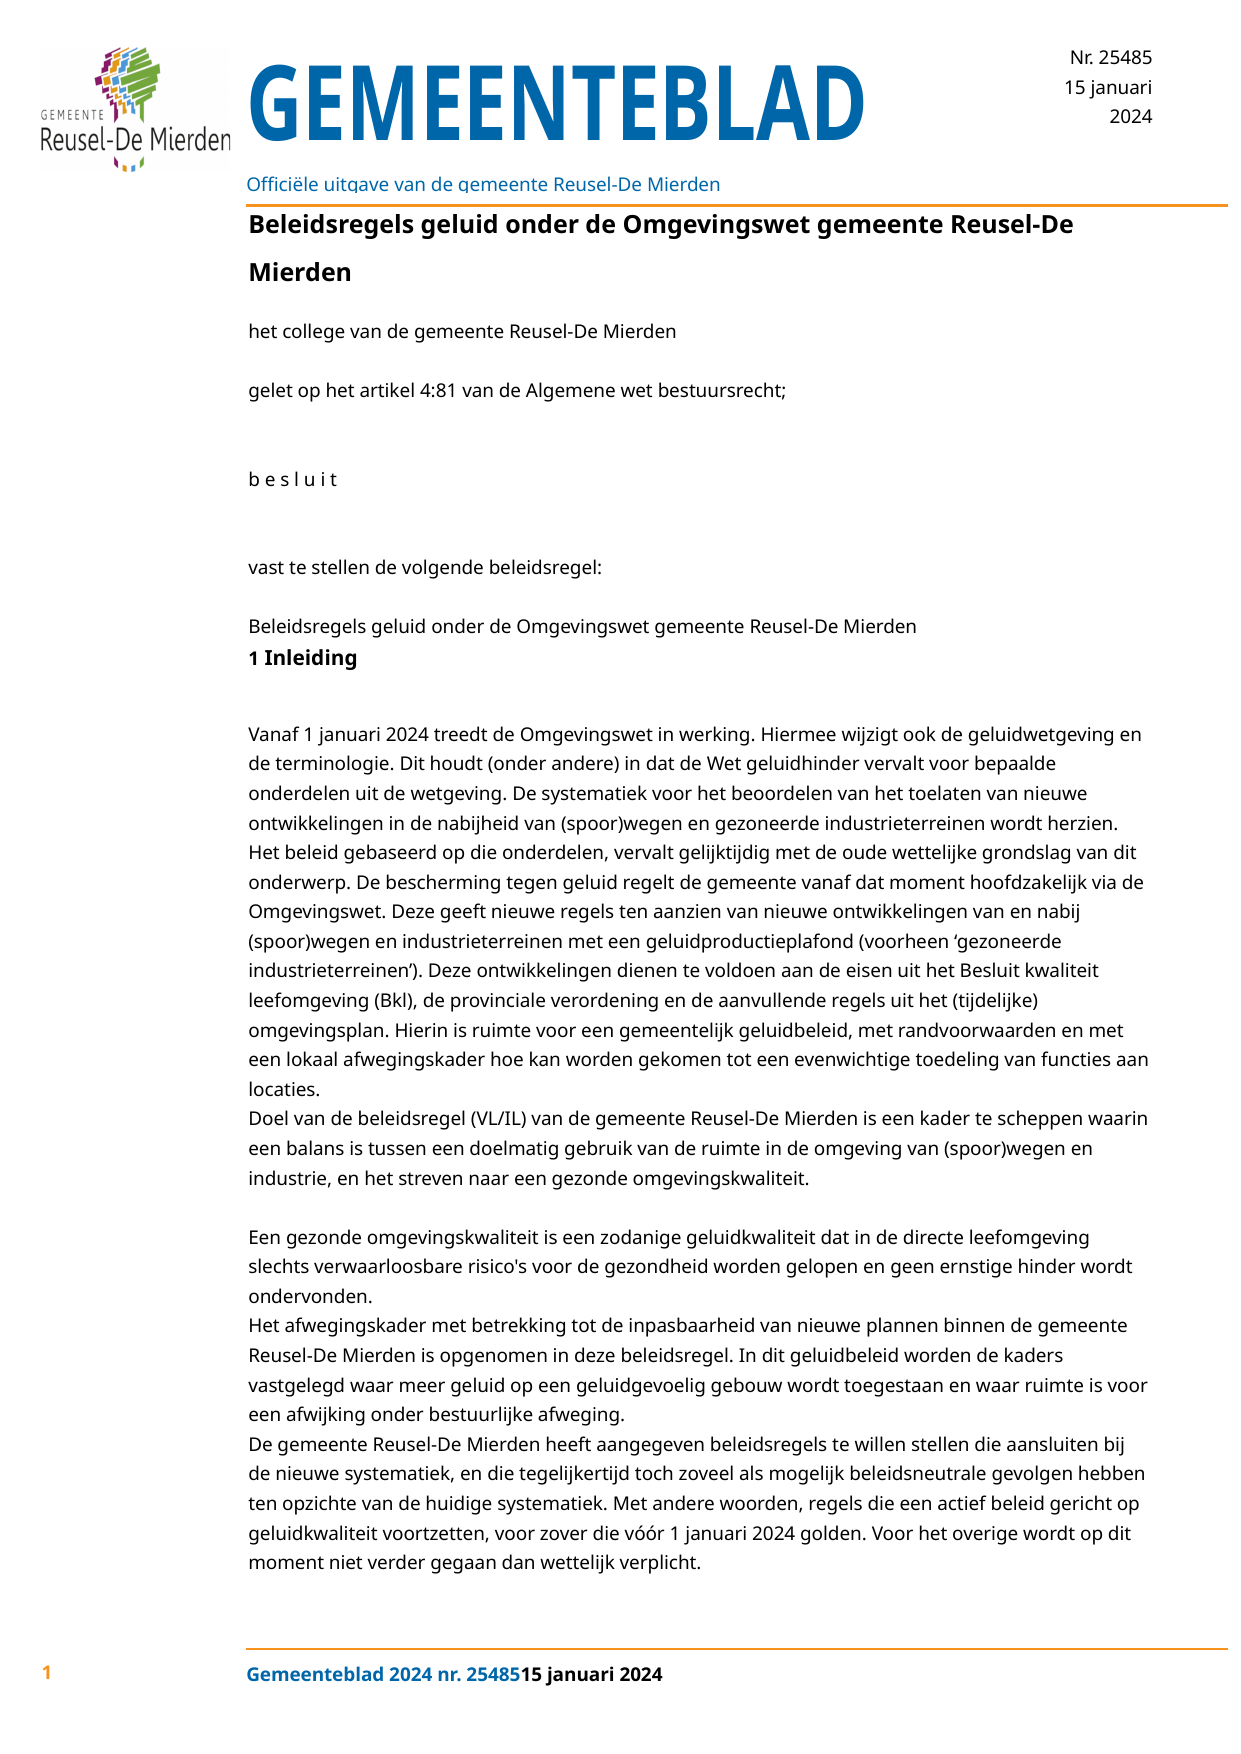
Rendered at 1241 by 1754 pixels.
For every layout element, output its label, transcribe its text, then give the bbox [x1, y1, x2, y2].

text Een gezonde omgevingskwaliteit is een zodanige geluidkwaliteit dat in de directe leefomgeving slechts verwaarloosbare risico's voor de gezondheid worden gelopen en geen ernstige hinder wordt ondervonden. [248, 1224, 1152, 1309]
text b e s l u i t [248, 466, 1152, 492]
text Doel van de beleidsregel (VL/IL) van de gemeente Reusel-De Mierden is een kader te scheppen waarin een balans is tussen een doelmatig gebruik van de ruimte in de omgeving van (spoor)wegen en industrie, en het streven naar een gezonde omgevingskwaliteit. [248, 1106, 1152, 1191]
text 1 Inleiding [248, 643, 1152, 672]
text Het afwegingskader met betrekking tot de inpasbaarheid van nieuwe plannen binnen de gemeente Reusel-De Mierden is opgenomen in deze beleidsregel. In dit geluidbeleid worden de kaders vastgelegd waar meer geluid op een geluidgevoelig gebouw wordt toegestaan en waar ruimte is voor een afwijking onder bestuurlijke afweging. [248, 1313, 1152, 1427]
text Beleidsregels geluid onder de Omgevingswet gemeente Reusel-De Mierden [248, 614, 1152, 639]
text Vanaf 1 januari 2024 treedt de Omgevingswet in werking. Hiermee wijzigt ook de geluidwetgeving en de terminologie. Dit houdt (onder andere) in dat de Wet geluidhinder vervalt voor bepaalde onderdelen uit de wetgeving. De systematiek voor het beoordelen van het toelaten van nieuwe ontwikkelingen in de nabijheid van (spoor)wegen en gezoneerde industrieterreinen wordt herzien. Het beleid gebaseerd op die onderdelen, vervalt gelijktijdig met de oude wettelijke grondslag van dit onderwerp. De bescherming tegen geluid regelt de gemeente vanaf dat moment hoofdzakelijk via de Omgevingswet. Deze geeft nieuwe regels ten aanzien van nieuwe ontwikkelingen van en nabij (spoor)wegen en industrieterreinen met een geluidproductieplafond (voorheen ‘gezoneerde industrieterreinen’). Deze ontwikkelingen dienen te voldoen aan de eisen uit het Besluit kwaliteit leefomgeving (Bkl), de provinciale verordening en de aanvullende regels uit het (tijdelijke) omgevingsplan. Hierin is ruimte voor een gemeentelijk geluidbeleid, met randvoorwaarden en met een lokaal afwegingskader hoe kan worden gekomen tot een evenwichtige toedeling van functies aan locaties. [248, 721, 1152, 1102]
text Beleidsregels geluid onder de Omgevingswet gemeente Reusel-De Mierden [248, 207, 1152, 288]
text De gemeente Reusel-De Mierden heeft aangegeven beleidsregels te willen stellen die aansluiten bij de nieuwe systematiek, en die tegelijkertijd toch zoveel als mogelijk beleidsneutrale gevolgen hebben ten opzichte van de huidige systematiek. Met andere woorden, regels die een actief beleid gericht op geluidkwaliteit voortzetten, voor zover die vóór 1 januari 2024 golden. Voor het overige wordt op dit moment niet verder gegaan dan wettelijk verplicht. [248, 1431, 1152, 1575]
text het college van de gemeente Reusel-De Mierden [248, 318, 1152, 344]
picture [41, 47, 231, 172]
text gelet op het artikel 4:81 van de Algemene wet bestuursrecht; [248, 377, 1152, 403]
text vast te stellen de volgende beleidsregel: [248, 554, 1152, 580]
